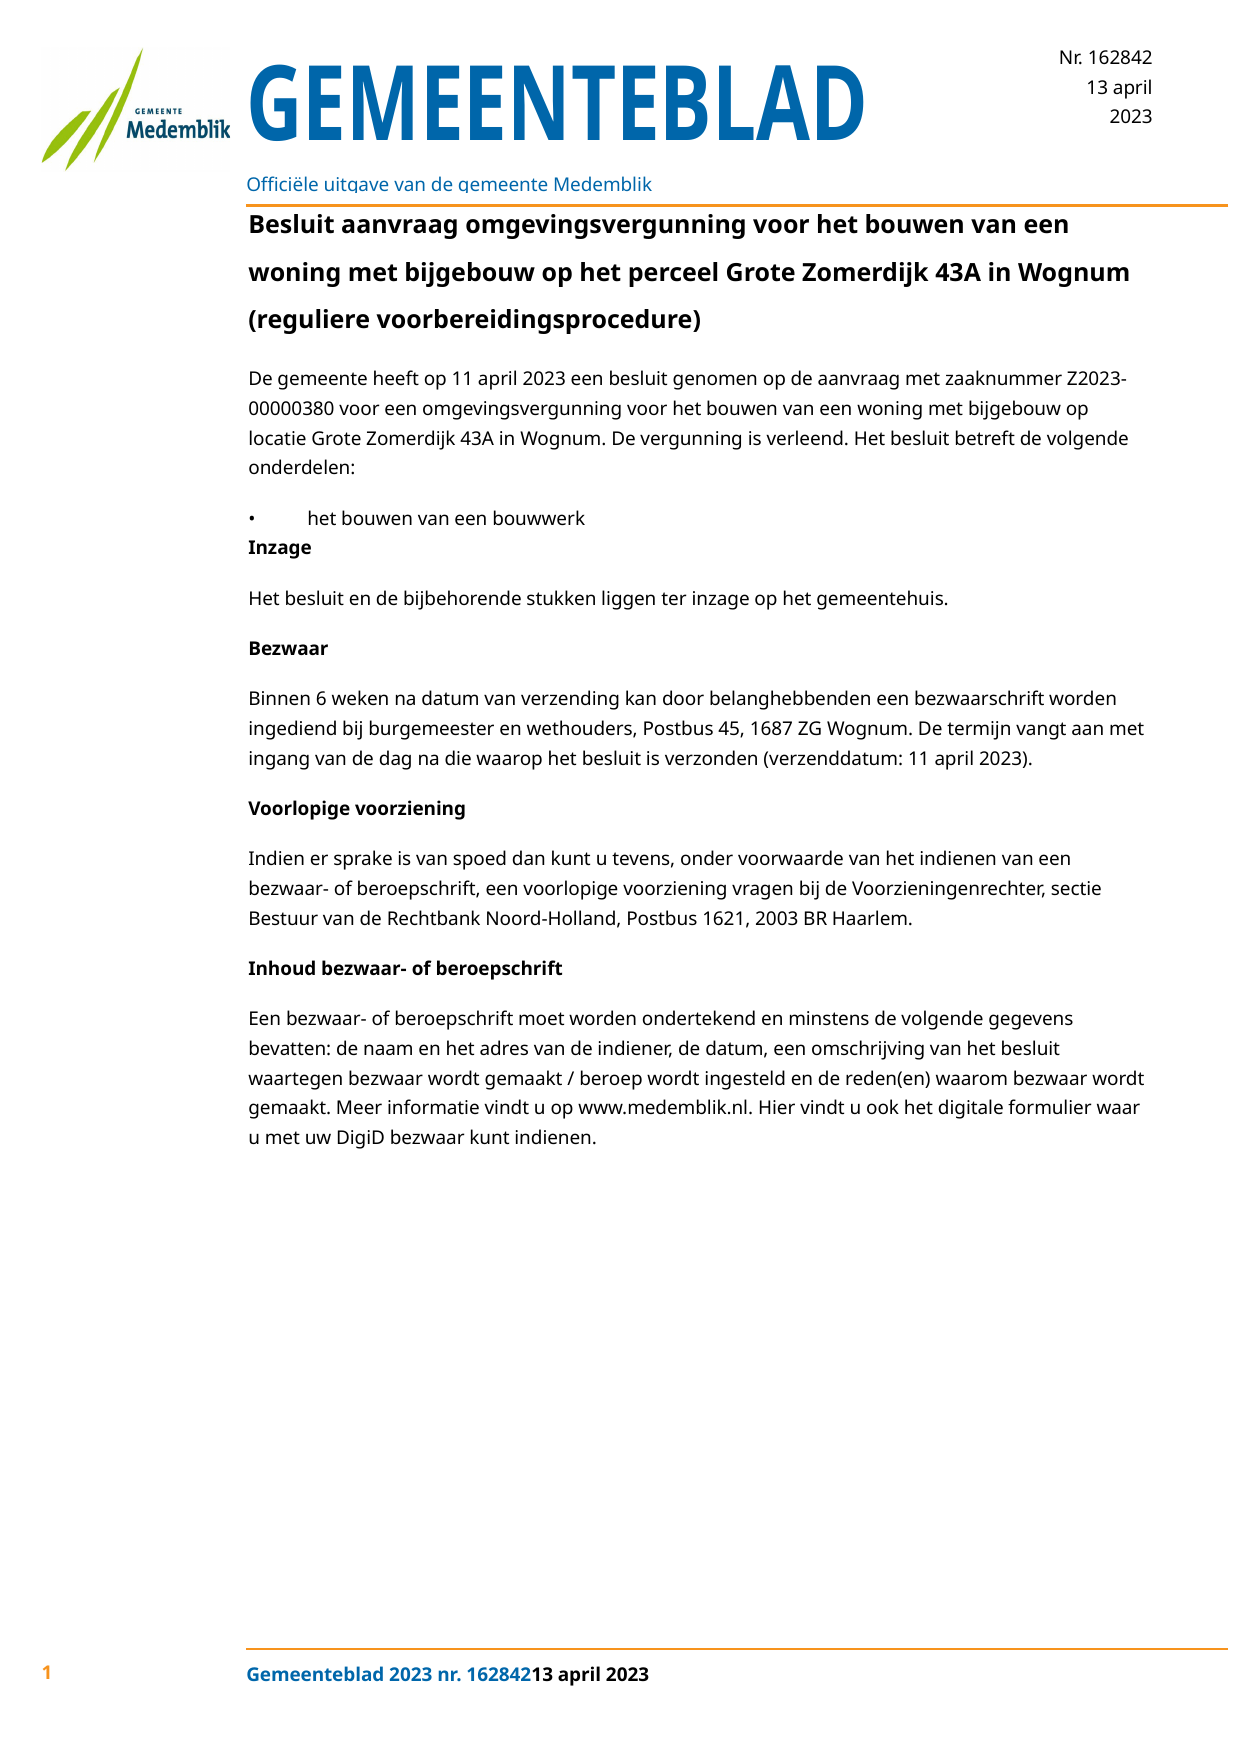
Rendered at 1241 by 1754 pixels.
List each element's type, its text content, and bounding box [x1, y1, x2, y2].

text Indien er sprake is van spoed dan kunt u tevens, onder voorwaarde van het indienen van een bezwaar- of beroepschrift, een voorlopige voorziening vragen bij de Voorzieningenrechter, sectie Bestuur van de Rechtbank Noord-Holland, Postbus 1621, 2003 BR Haarlem. [248, 846, 1152, 930]
text Inzage [248, 534, 1152, 560]
text De gemeente heeft op 11 april 2023 een besluit genomen op de aanvraag met zaaknummer Z2023-00000380 voor een omgevingsvergunning voor het bouwen van een woning met bijgebouw op locatie Grote Zomerdijk 43A in Wognum. De vergunning is verleend. Het besluit betreft de volgende onderdelen: [248, 366, 1152, 480]
list het bouwen van een bouwwerk [248, 505, 1152, 530]
text Bezwaar [248, 635, 1152, 661]
picture [41, 47, 231, 172]
text Besluit aanvraag omgevingsvergunning voor het bouwen van een woning met bijgebouw op het perceel Grote Zomerdijk 43A in Wognum (reguliere voorbereidingsprocedure) [248, 207, 1152, 336]
text Binnen 6 weken na datum van verzending kan door belanghebbenden een bezwaarschrift worden ingediend bij burgemeester en wethouders, Postbus 45, 1687 ZG Wognum. De termijn vangt aan met ingang van de dag na die waarop het besluit is verzonden (verzenddatum: 11 april 2023). [248, 686, 1152, 770]
text Voorlopige voorziening [248, 795, 1152, 821]
text Inhoud bezwaar- of beroepschrift [248, 955, 1152, 981]
text Een bezwaar- of beroepschrift moet worden ondertekend en minstens de volgende gegevens bevatten: de naam en het adres van de indiener, de datum, een omschrijving van het besluit waartegen bezwaar wordt gemaakt / beroep wordt ingesteld en de reden(en) waarom bezwaar wordt gemaakt. Meer informatie vindt u op www.medemblik.nl. Hier vindt u ook het digitale formulier waar u met uw DigiD bezwaar kunt indienen. [248, 1006, 1152, 1149]
text Het besluit en de bijbehorende stukken liggen ter inzage op het gemeentehuis. [248, 585, 1152, 610]
